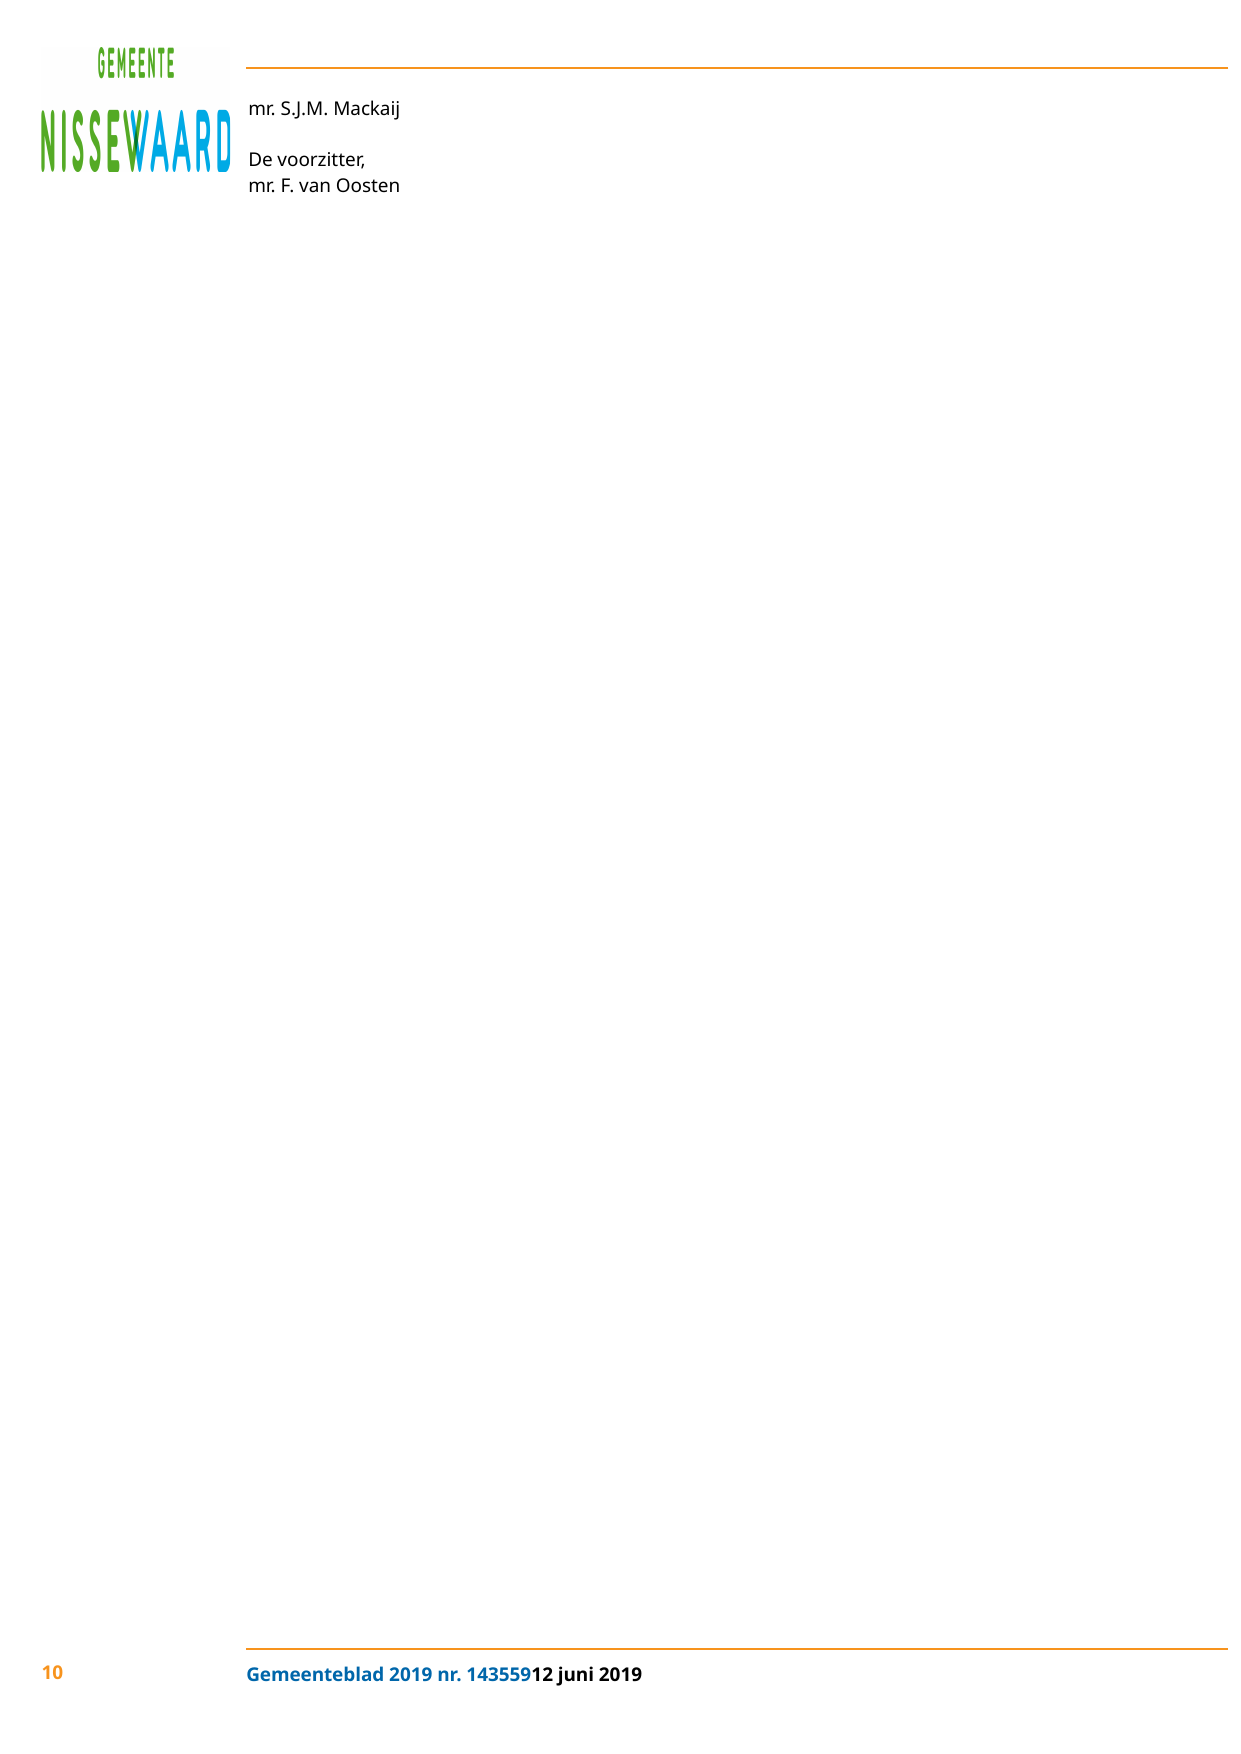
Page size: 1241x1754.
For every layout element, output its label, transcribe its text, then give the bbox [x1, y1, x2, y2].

picture [201, 122, 206, 138]
text mr. S.J.M. Mackaij [248, 95, 1152, 121]
picture [200, 151, 206, 172]
picture [154, 157, 165, 172]
picture [41, 47, 231, 172]
text De voorzitter, [248, 146, 1152, 172]
picture [176, 157, 187, 172]
text mr. F. van Oosten [248, 172, 1152, 198]
picture [222, 122, 227, 160]
